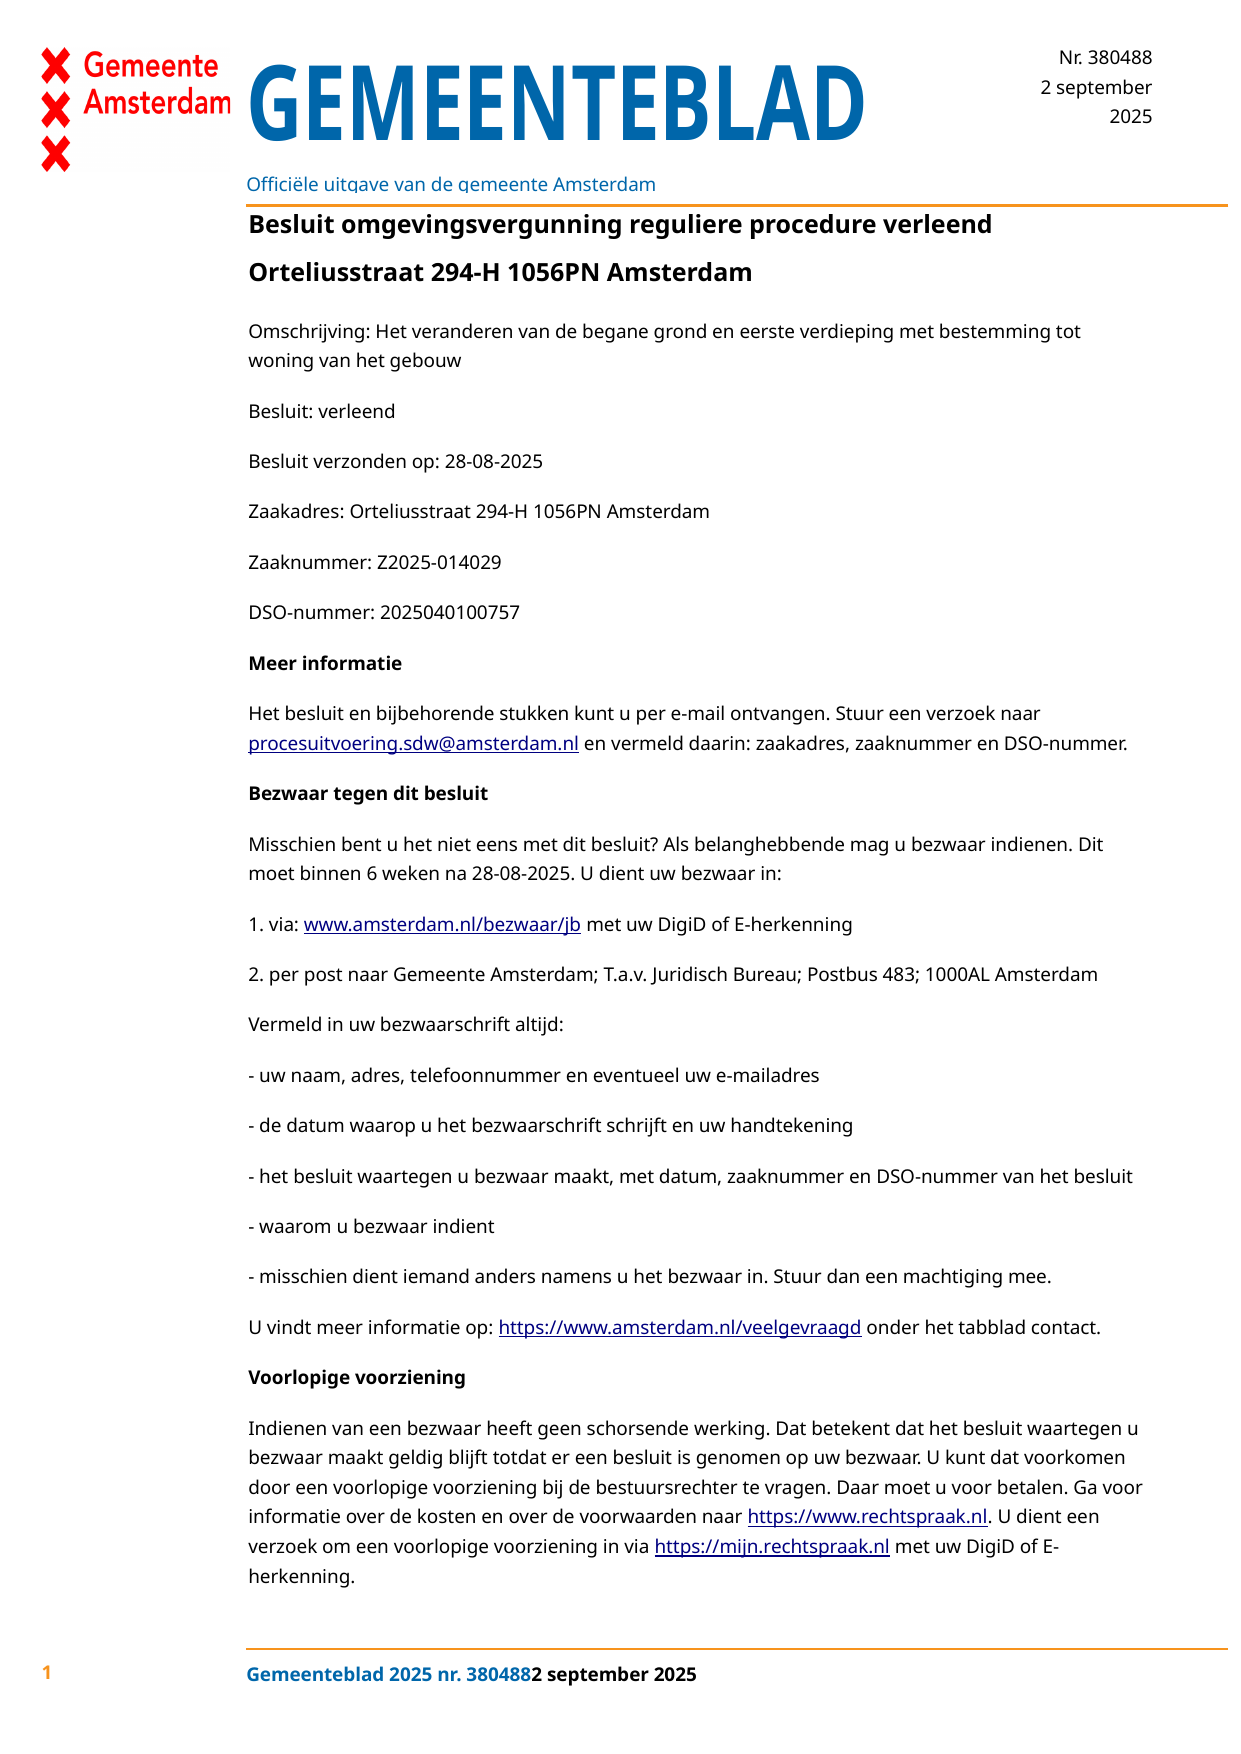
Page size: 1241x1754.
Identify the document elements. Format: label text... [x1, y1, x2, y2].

text Zaakadres: Orteliusstraat 294-H 1056PN Amsterdam [248, 499, 1152, 524]
text 1. via: www.amsterdam.nl/bezwaar/jb met uw DigiD of E-herkenning [248, 911, 1152, 937]
text DSO-nummer: 2025040100757 [248, 599, 1152, 625]
text - waarom u bezwaar indient [248, 1213, 1152, 1239]
text Vermeld in uw bezwaarschrift altijd: [248, 1012, 1152, 1037]
text U vindt meer informatie op: https://www.amsterdam.nl/veelgevraagd onder het tabblad contact. [248, 1314, 1152, 1340]
text Meer informatie [248, 650, 1152, 676]
picture [41, 47, 231, 172]
text - het besluit waartegen u bezwaar maakt, met datum, zaaknummer en DSO-nummer van het besluit [248, 1163, 1152, 1189]
text Bezwaar tegen dit besluit [248, 780, 1152, 806]
text Indienen van een bezwaar heeft geen schorsende werking. Dat betekent dat het besluit waartegen u bezwaar maakt geldig blijft totdat er een besluit is genomen op uw bezwaar. U kunt dat voorkomen door een voorlopige voorziening bij de bestuursrechter te vragen. Daar moet u voor betalen. Ga voor informatie over de kosten en over de voorwaarden naar https://www.rechtspraak.nl. U dient een verzoek om een voorlopige voorziening in via https://mijn.rechtspraak.nl met uw DigiD of E-herkenning. [248, 1415, 1152, 1589]
text - uw naam, adres, telefoonnummer en eventueel uw e-mailadres [248, 1062, 1152, 1088]
text Zaaknummer: Z2025-014029 [248, 549, 1152, 575]
text Misschien bent u het niet eens met dit besluit? Als belanghebbende mag u bezwaar indienen. Dit moet binnen 6 weken na 28-08-2025. U dient uw bezwaar in: [248, 831, 1152, 886]
text Besluit: verleend [248, 398, 1152, 424]
text Besluit omgevingsvergunning reguliere procedure verleend Orteliusstraat 294-H 1056PN Amsterdam [248, 207, 1152, 288]
text Voorlopige voorziening [248, 1364, 1152, 1390]
text Omschrijving: Het veranderen van de begane grond en eerste verdieping met bestemming tot woning van het gebouw [248, 318, 1152, 373]
text - misschien dient iemand anders namens u het bezwaar in. Stuur dan een machtiging mee. [248, 1264, 1152, 1289]
text Het besluit en bijbehorende stukken kunt u per e-mail ontvangen. Stuur een verzoek naar procesuitvoering.sdw@amsterdam.nl en vermeld daarin: zaakadres, zaaknummer en DSO-nummer. [248, 700, 1152, 756]
text 2. per post naar Gemeente Amsterdam; T.a.v. Juridisch Bureau; Postbus 483; 1000AL Amsterdam [248, 961, 1152, 987]
text - de datum waarop u het bezwaarschrift schrijft en uw handtekening [248, 1112, 1152, 1138]
text Besluit verzonden op: 28-08-2025 [248, 448, 1152, 474]
